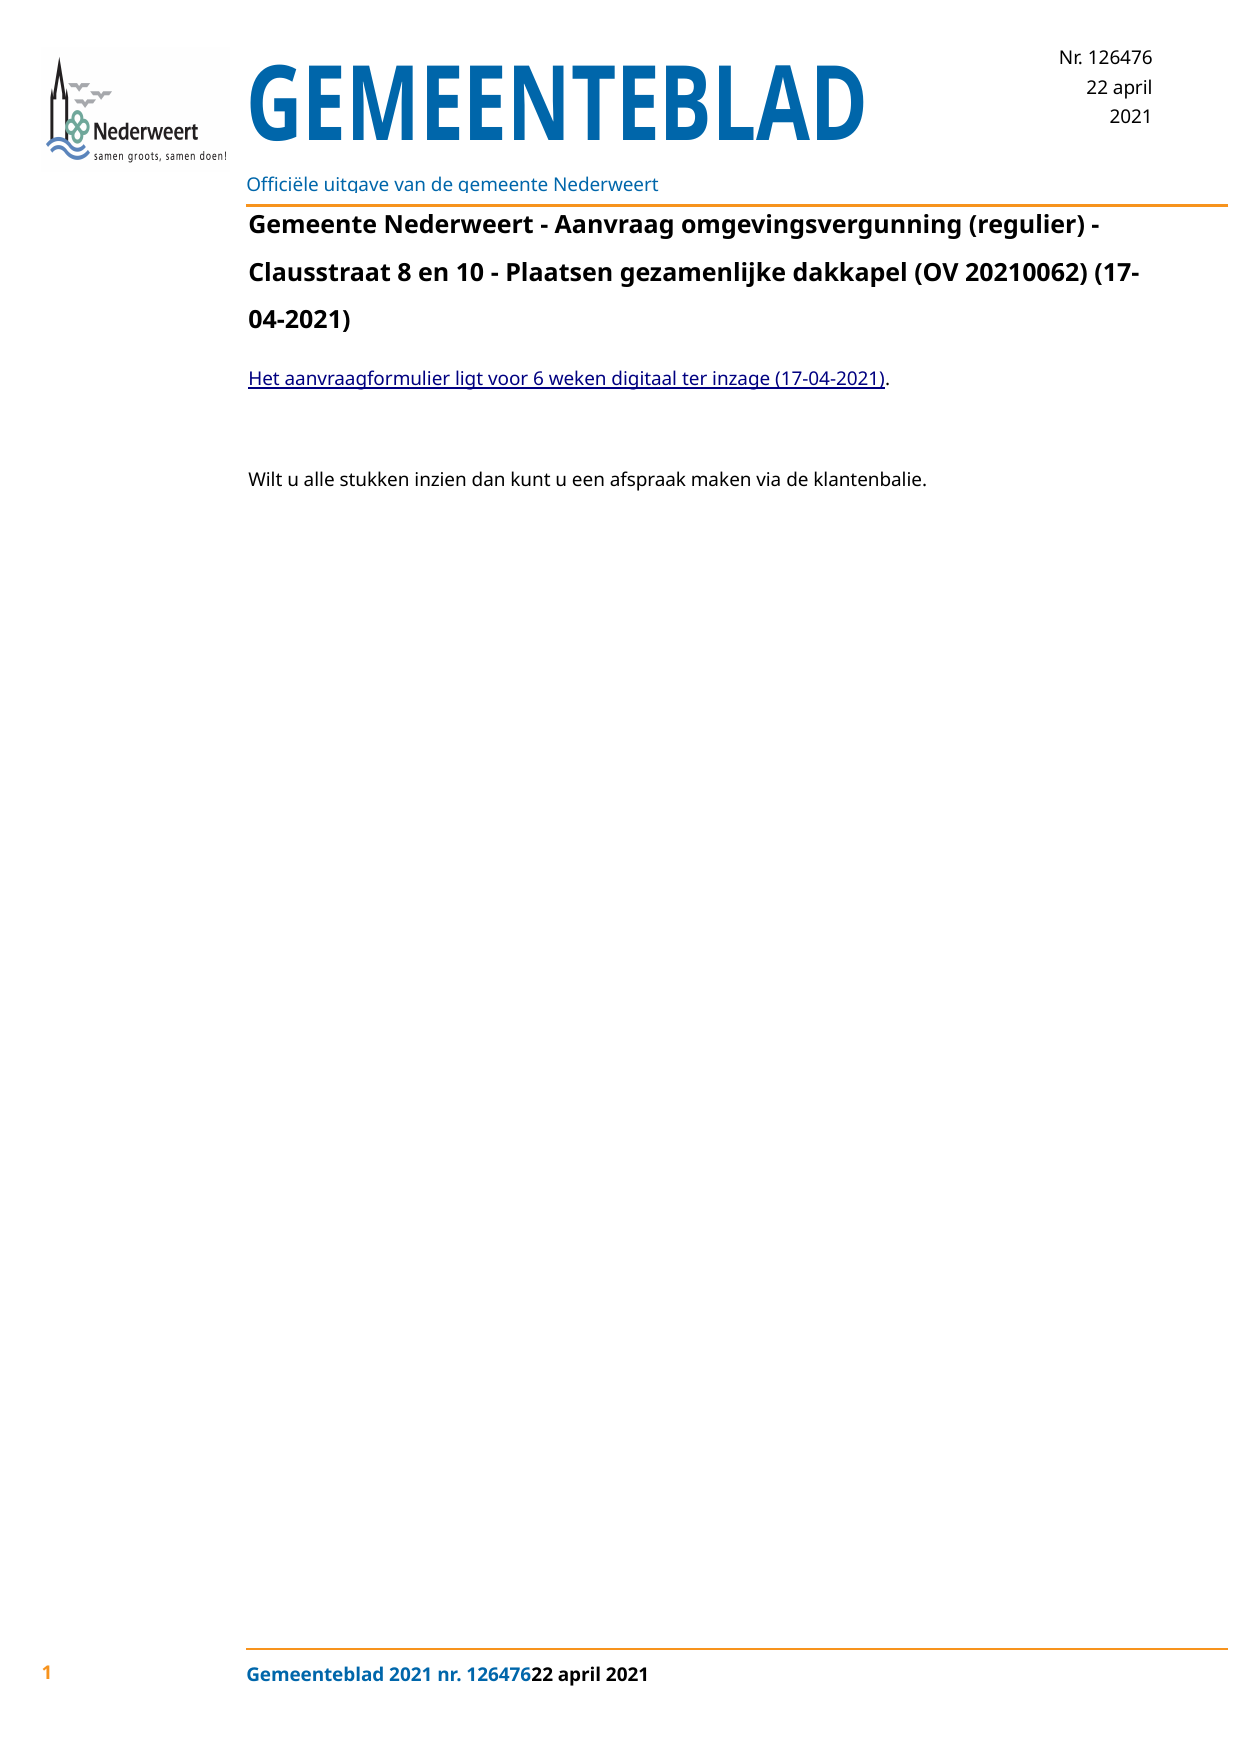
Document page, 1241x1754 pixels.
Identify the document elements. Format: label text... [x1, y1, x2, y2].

text Gemeente Nederweert - Aanvraag omgevingsvergunning (regulier) - Clausstraat 8 en 10 - Plaatsen gezamenlijke dakkapel (OV 20210062) (17-04-2021) [248, 207, 1152, 336]
text Het aanvraagformulier ligt voor 6 weken digitaal ter inzage (17-04-2021). [248, 366, 1152, 391]
text Wilt u alle stukken inzien dan kunt u een afspraak maken via de klantenbalie. [248, 466, 1152, 492]
picture [41, 47, 231, 172]
